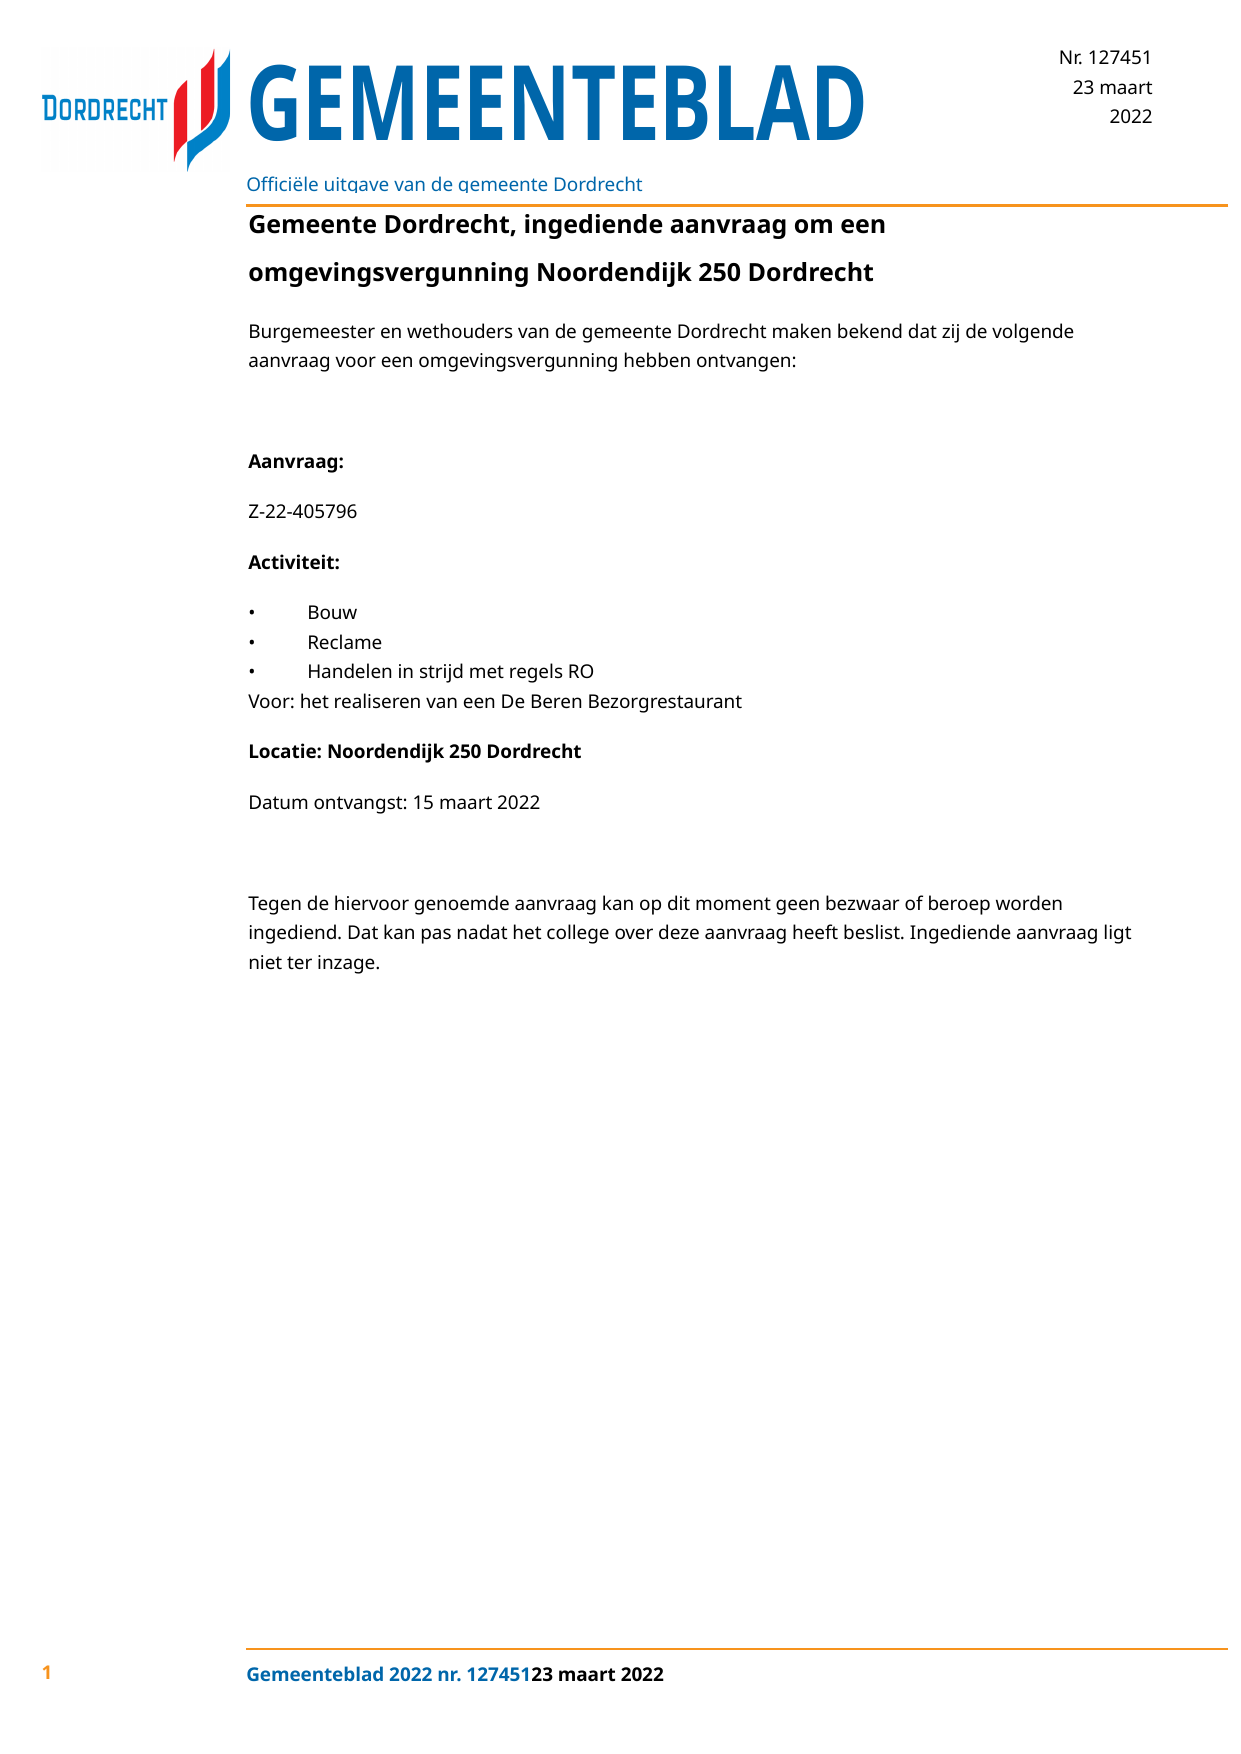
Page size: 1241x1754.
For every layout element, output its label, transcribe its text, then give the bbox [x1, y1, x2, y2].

text Datum ontvangst: 15 maart 2022 [248, 789, 1152, 815]
text Locatie: Noordendijk 250 Dordrecht [248, 739, 1152, 764]
text Activiteit: [248, 549, 1152, 575]
text Burgemeester en wethouders van de gemeente Dordrecht maken bekend dat zij de volgende aanvraag voor een omgevingsvergunning hebben ontvangen: [248, 318, 1152, 373]
text Z-22-405796 [248, 499, 1152, 524]
list Bouw [248, 599, 1152, 625]
picture [41, 47, 231, 172]
list Reclame [248, 629, 1152, 655]
list Handelen in strijd met regels RO [248, 659, 1152, 684]
text Tegen de hiervoor genoemde aanvraag kan op dit moment geen bezwaar of beroep worden ingediend. Dat kan pas nadat het college over deze aanvraag heeft beslist. Ingediende aanvraag ligt niet ter inzage. [248, 890, 1152, 975]
text Aanvraag: [248, 448, 1152, 474]
text Voor: het realiseren van een De Beren Bezorgrestaurant [248, 688, 1152, 714]
text Gemeente Dordrecht, ingediende aanvraag om een omgevingsvergunning Noordendijk 250 Dordrecht [248, 207, 1152, 288]
